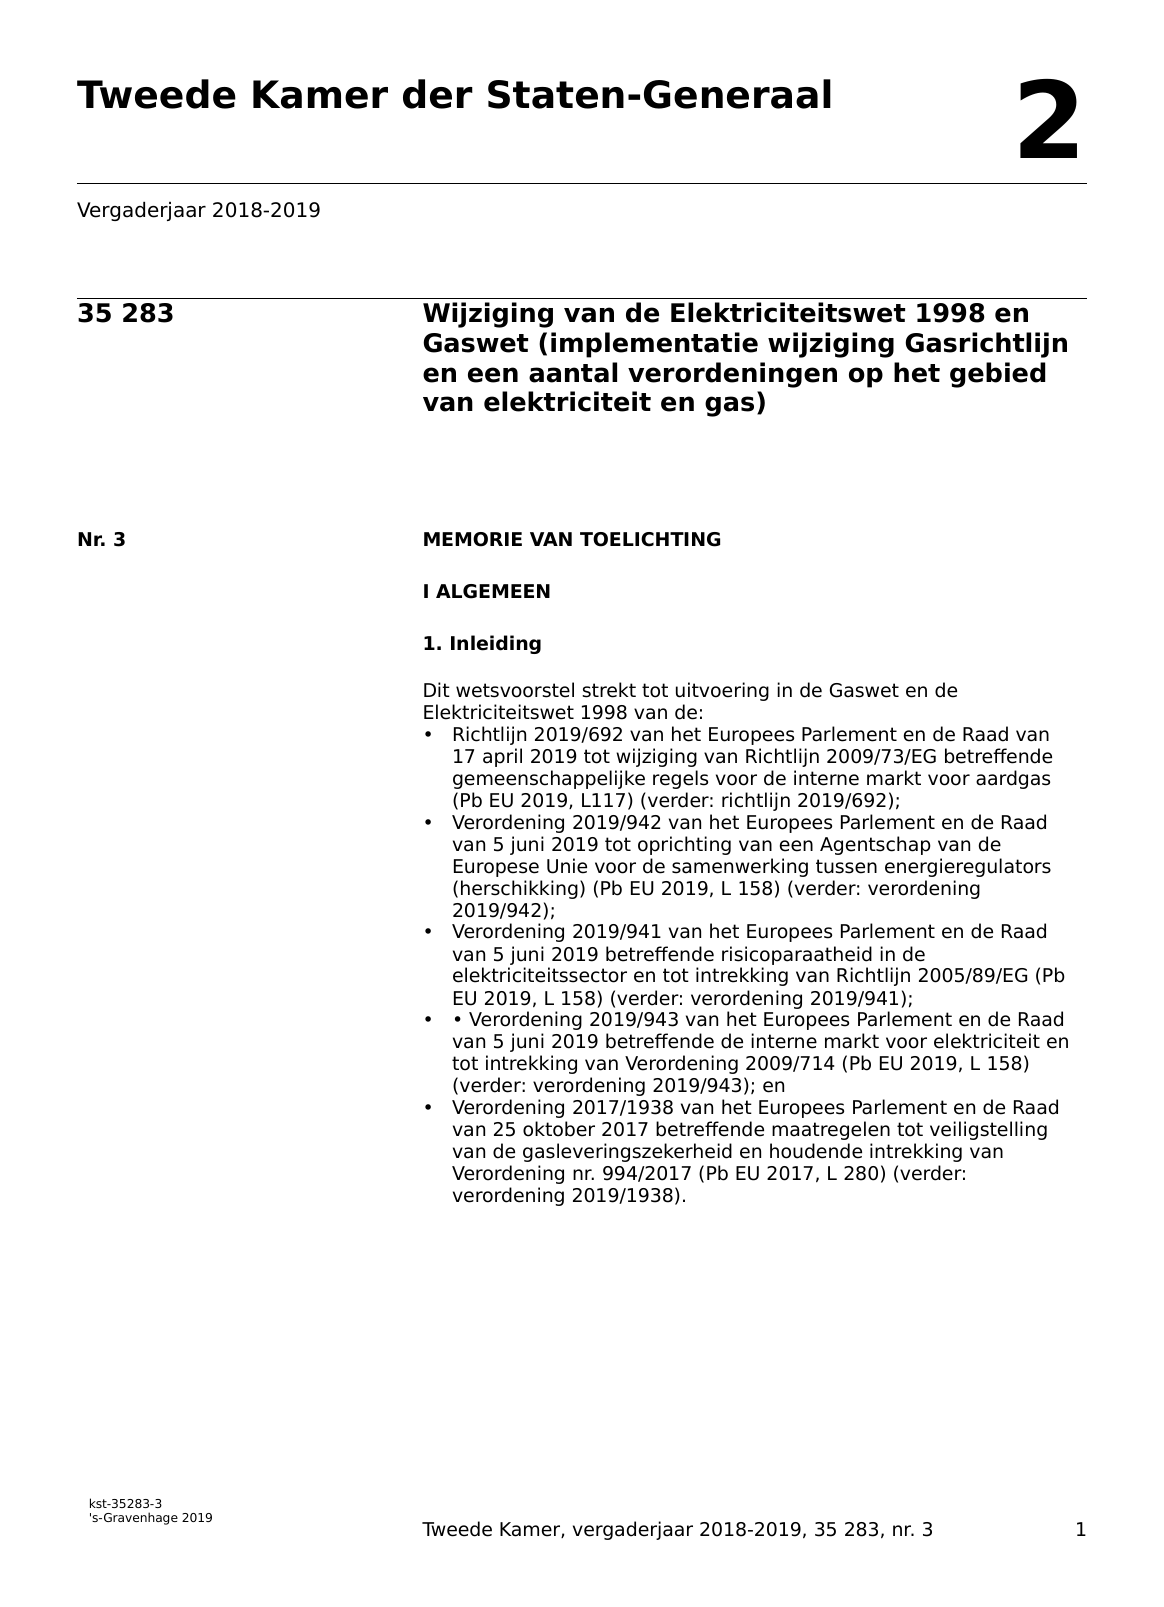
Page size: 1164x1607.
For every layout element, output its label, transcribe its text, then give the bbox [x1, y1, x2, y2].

subtitle 1. Inleiding [422, 633, 1087, 655]
text Dit wetsvoorstel strekt tot uitvoering in de Gaswet en de Elektriciteitswet 1998 van de: [422, 680, 1087, 724]
text 's-Gravenhage 2019 [88, 1511, 323, 1525]
text • Verordening 2019/941 van het Europees Parlement en de Raad van 5 juni 2019 betreffende risicoparaatheid in de elektriciteitssector en tot intrekking van Richtlijn 2005/89/EG (Pb EU 2019, L 158) (verder: verordening 2019/941); [422, 921, 1087, 1009]
text • Verordening 2019/942 van het Europees Parlement en de Raad van 5 juni 2019 tot oprichting van een Agentschap van de Europese Unie voor de samenwerking tussen energieregulators (herschikking) (Pb EU 2019, L 158) (verder: verordening 2019/942); [422, 812, 1087, 921]
text kst-35283-3 [88, 1497, 323, 1511]
table_header Tweede Kamer der Staten-Generaal [77, 59, 886, 183]
text • • Verordening 2019/943 van het Europees Parlement en de Raad van 5 juni 2019 betreffende de interne markt voor elektriciteit en tot intrekking van Verordening 2009/714 (Pb EU 2019, L 158) (verder: verordening 2019/943); en [422, 1009, 1087, 1097]
table_cell Vergaderjaar 2018-2019 [77, 184, 1087, 298]
table_header 2 [886, 59, 1087, 183]
text • Richtlijn 2019/692 van het Europees Parlement en de Raad van 17 april 2019 tot wijziging van Richtlijn 2009/73/EG betreffende gemeenschappelijke regels voor de interne markt voor aardgas (Pb EU 2019, L117) (verder: richtlijn 2019/692); [422, 724, 1087, 812]
text • Verordening 2017/1938 van het Europees Parlement en de Raad van 25 oktober 2017 betreffende maatregelen tot veiligstelling van de gasleveringszekerheid en houdende intrekking van Verordening nr. 994/2017 (Pb EU 2017, L 280) (verder: verordening 2019/1938). [422, 1097, 1087, 1207]
subtitle I ALGEMEEN [422, 581, 1087, 603]
subtitle Nr. 3 MEMORIE VAN TOELICHTING [77, 529, 1087, 551]
subtitle 35 283 Wijziging van de Elektriciteitswet 1998 en Gaswet (implementatie wijziging Gasrichtlijn en een aantal verordeningen op het gebied van elektriciteit en gas) [77, 299, 1087, 418]
